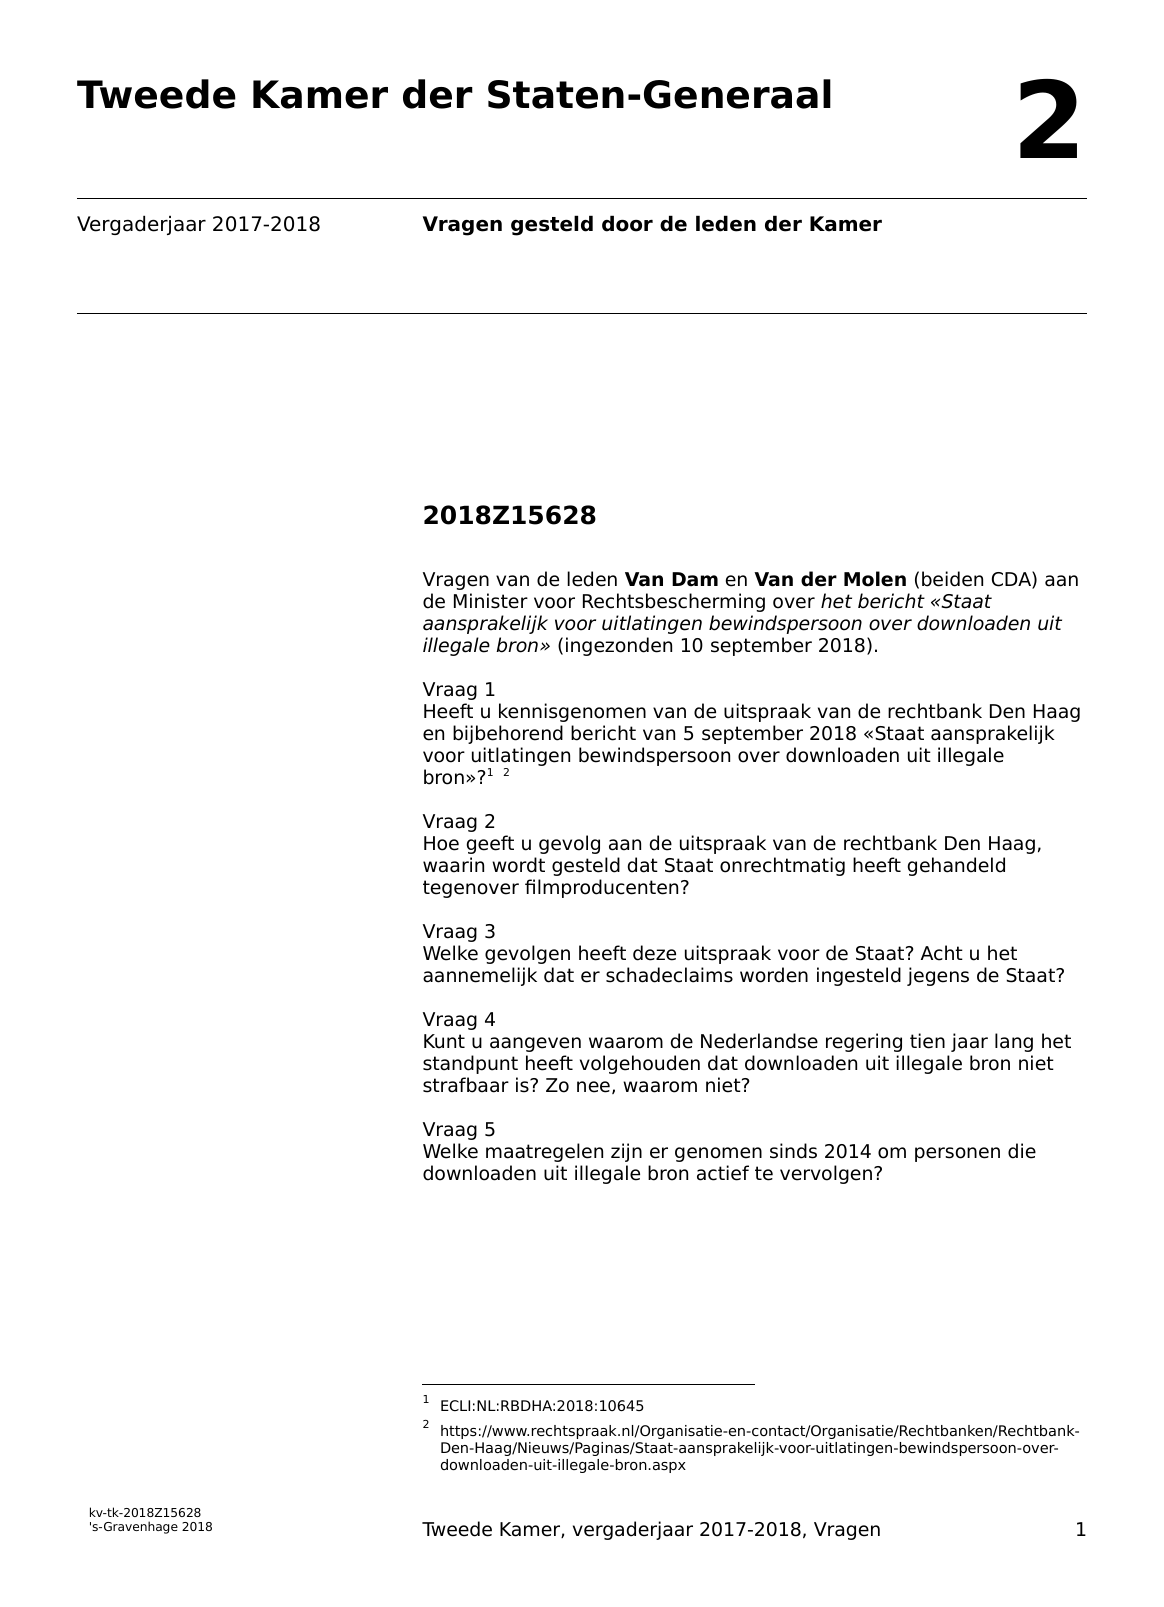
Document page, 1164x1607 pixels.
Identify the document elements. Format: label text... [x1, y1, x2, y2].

text Hoe geeft u gevolg aan de uitspraak van de rechtbank Den Haag, waarin wordt gesteld dat Staat onrechtmatig heeft gehandeld tegenover filmproducenten? [422, 833, 1087, 899]
text ECLI:NL:RBDHA:2018:10645 [422, 1393, 1087, 1416]
text Vraag 3 [422, 921, 1087, 943]
text Vraag 5 [422, 1119, 1087, 1141]
text Vraag 1 [422, 679, 1087, 701]
text Welke gevolgen heeft deze uitspraak voor de Staat? Acht u het aannemelijk dat er schadeclaims worden ingesteld jegens de Staat? [422, 943, 1087, 987]
text 2018Z15628 [422, 501, 1087, 531]
text Vraag 4 [422, 1009, 1087, 1031]
table_header Tweede Kamer der Staten-Generaal [77, 59, 886, 198]
table_cell Vragen gesteld door de leden der Kamer [422, 199, 1087, 313]
text https://www.rechtspraak.nl/Organisatie-en-contact/Organisatie/Rechtbanken/Rechtbank-Den-Haag/Nieuws/Paginas/Staat-aansprakelijk-voor-uitlatingen-bewindspersoon-over-downloaden-uit-illegale-bron.aspx [422, 1418, 1087, 1474]
table_cell Vergaderjaar 2017-2018 [77, 199, 422, 313]
text kv-tk-2018Z15628 [88, 1506, 323, 1520]
text Vraag 2 [422, 811, 1087, 833]
text Heeft u kennisgenomen van de uitspraak van de rechtbank Den Haag en bijbehorend bericht van 5 september 2018 «Staat aansprakelijk voor uitlatingen bewindspersoon over downloaden uit illegale bron»? [422, 701, 1087, 789]
text Welke maatregelen zijn er genomen sinds 2014 om personen die downloaden uit illegale bron actief te vervolgen? [422, 1141, 1087, 1185]
table_header 2 [886, 59, 1087, 198]
text Vragen van de leden Van Dam en Van der Molen (beiden CDA) aan de Minister voor Rechtsbescherming over het bericht «Staat aansprakelijk voor uitlatingen bewindspersoon over downloaden uit illegale bron» (ingezonden 10 september 2018). [422, 569, 1087, 657]
text Kunt u aangeven waarom de Nederlandse regering tien jaar lang het standpunt heeft volgehouden dat downloaden uit illegale bron niet strafbaar is? Zo nee, waarom niet? [422, 1031, 1087, 1097]
text 's-Gravenhage 2018 [88, 1520, 323, 1534]
